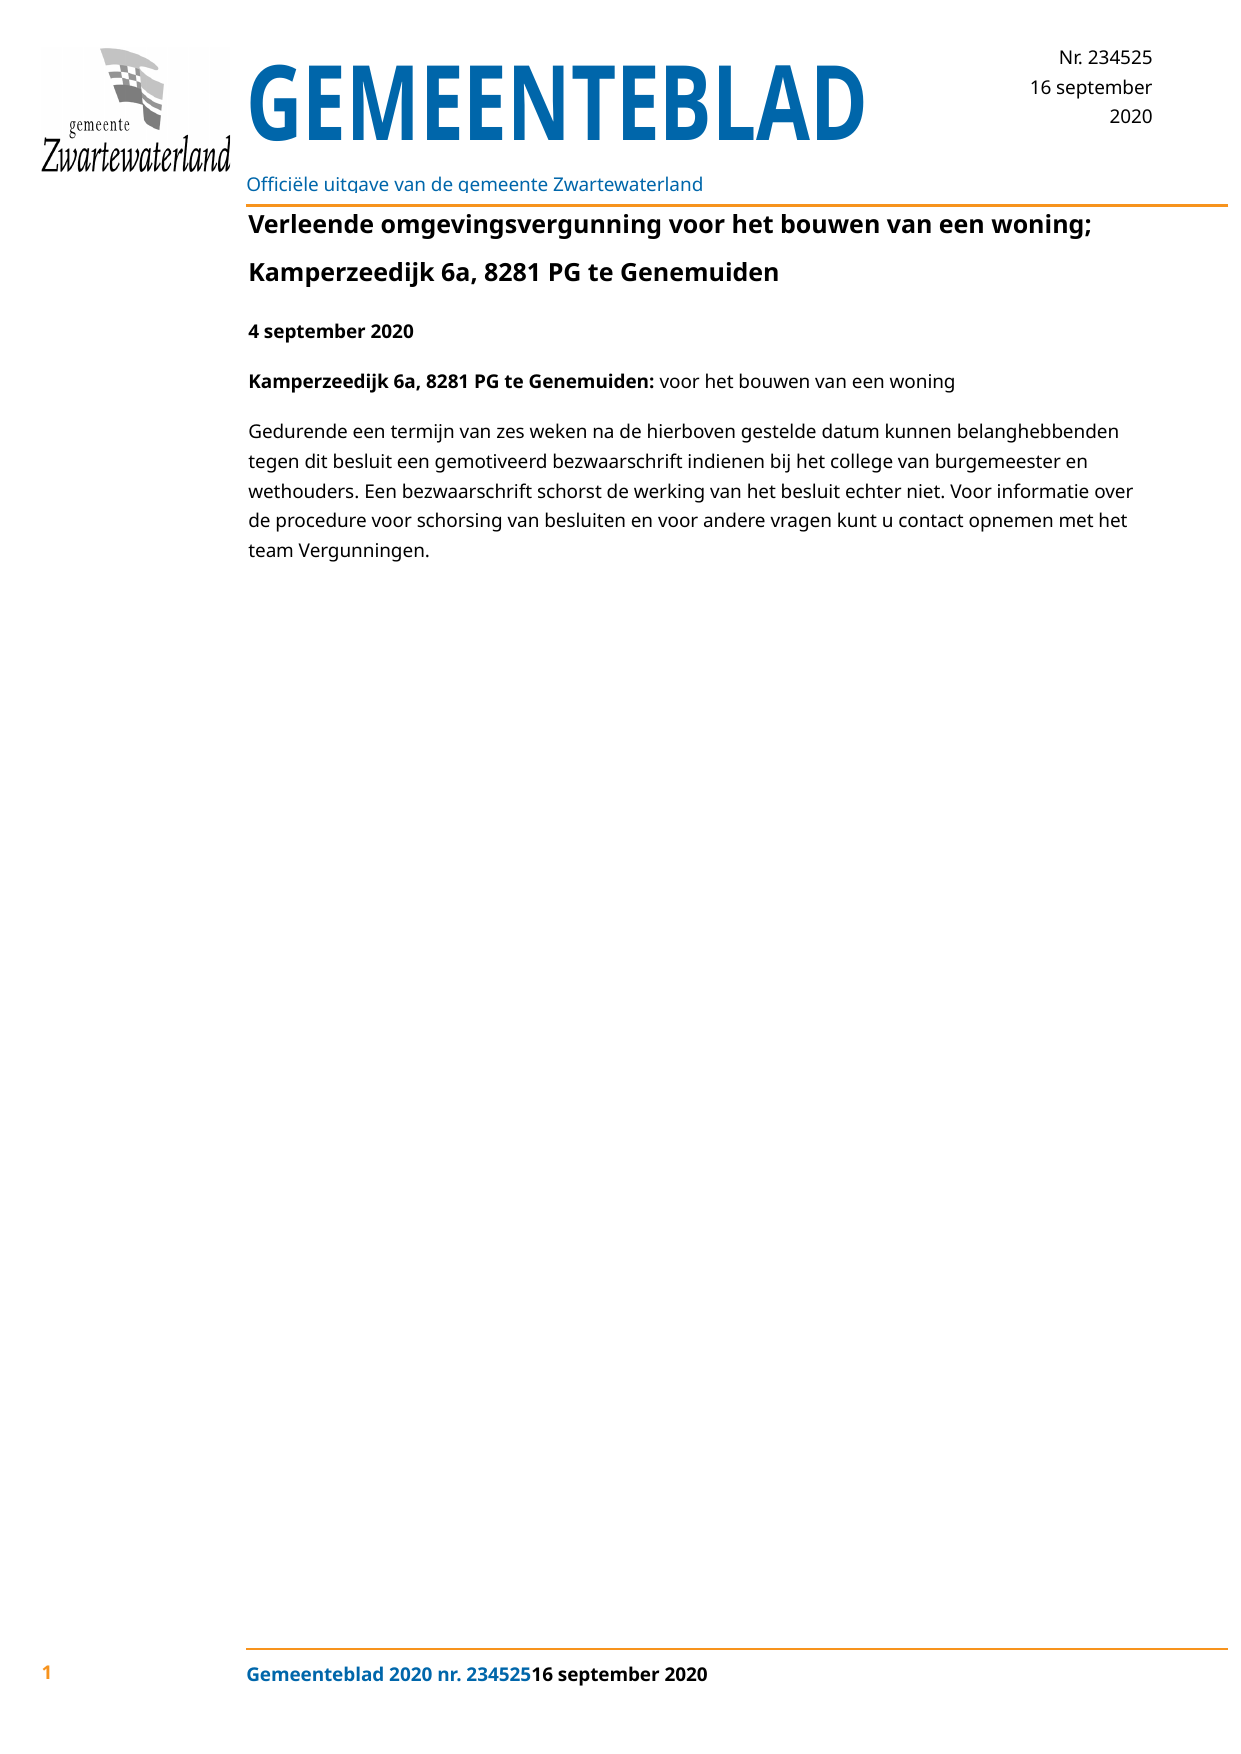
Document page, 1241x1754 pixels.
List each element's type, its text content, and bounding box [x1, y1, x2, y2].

text Verleende omgevingsvergunning voor het bouwen van een woning; Kamperzeedijk 6a, 8281 PG te Genemuiden [248, 207, 1152, 288]
text Kamperzeedijk 6a, 8281 PG te Genemuiden: voor het bouwen van een woning [248, 368, 1152, 394]
text 4 september 2020 [248, 318, 1152, 344]
picture [41, 47, 231, 172]
text Gedurende een termijn van zes weken na de hierboven gestelde datum kunnen belanghebbenden tegen dit besluit een gemotiveerd bezwaarschrift indienen bij het college van burgemeester en wethouders. Een bezwaarschrift schorst de werking van het besluit echter niet. Voor informatie over de procedure voor schorsing van besluiten en voor andere vragen kunt u contact opnemen met het team Vergunningen. [248, 419, 1152, 563]
